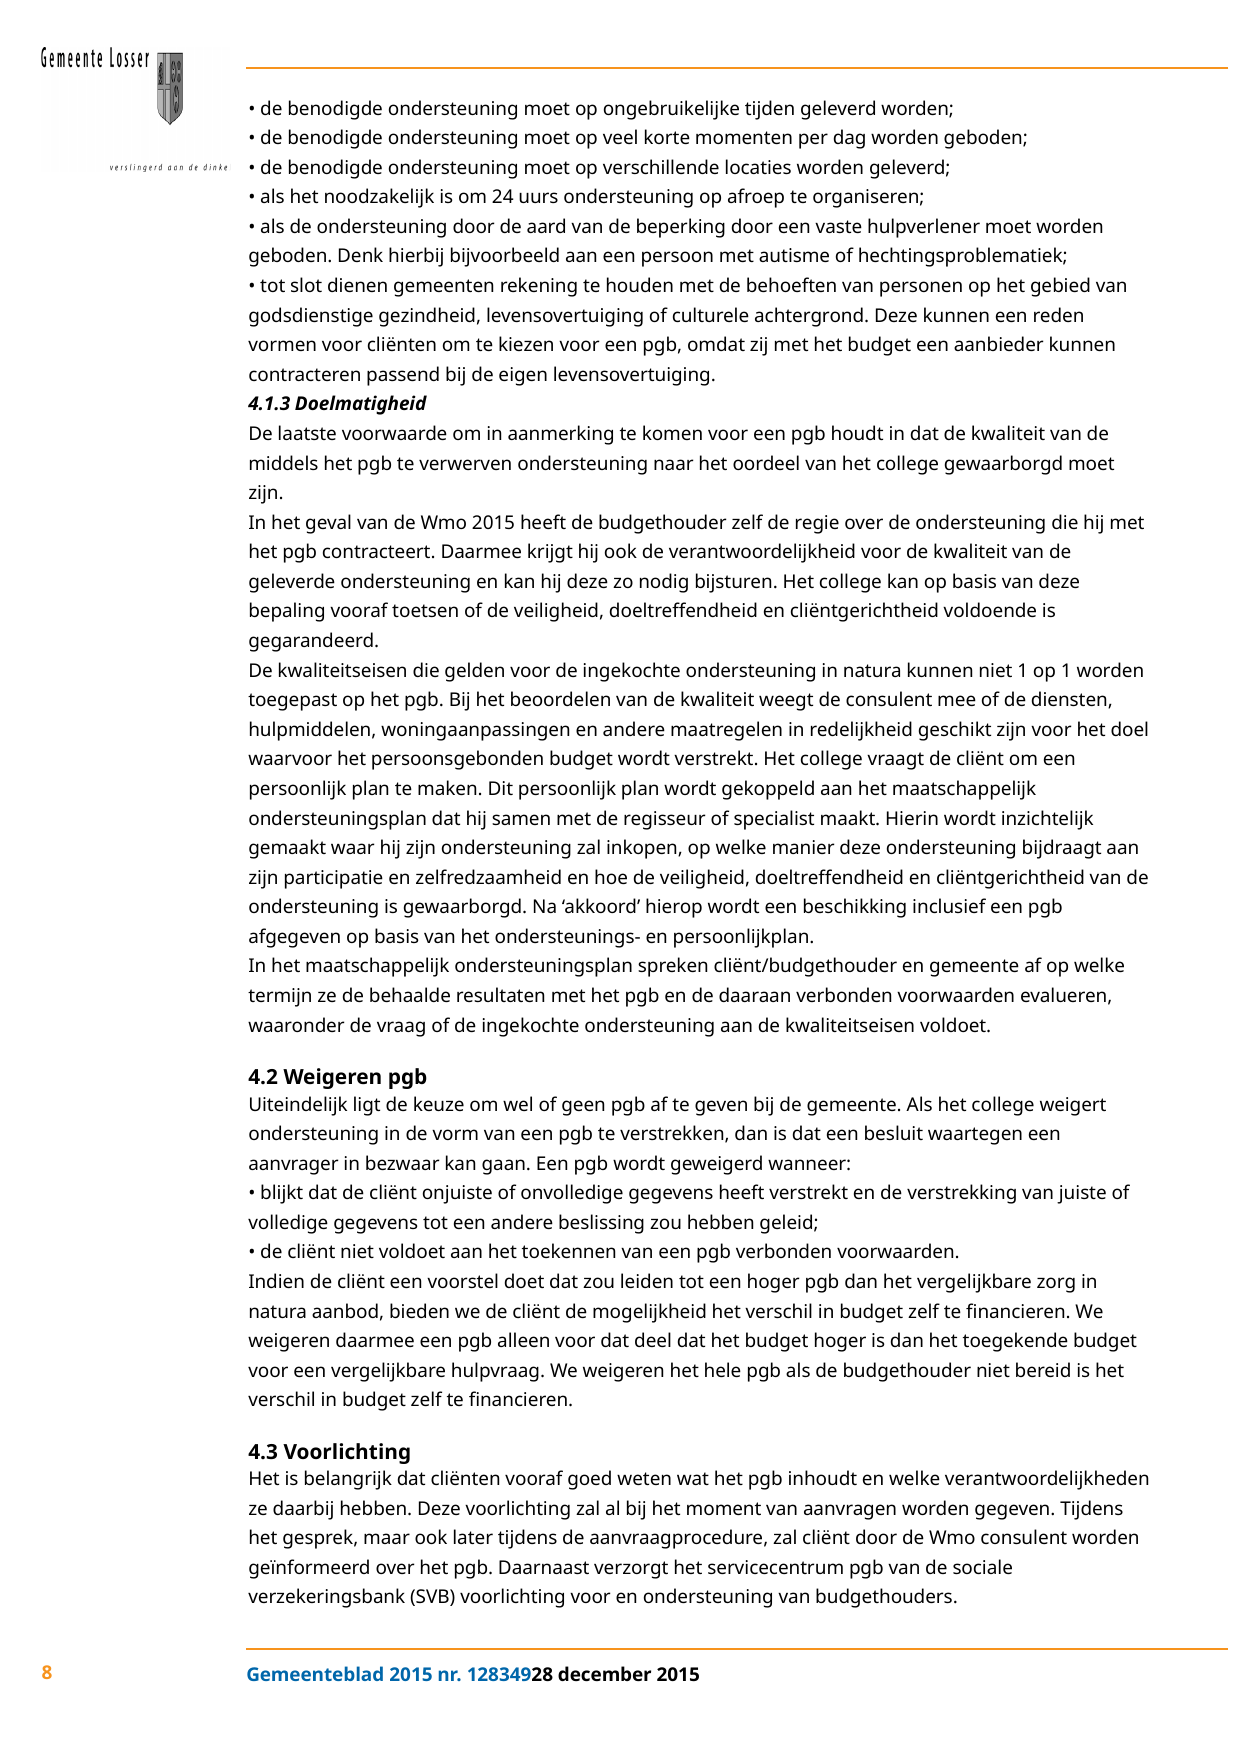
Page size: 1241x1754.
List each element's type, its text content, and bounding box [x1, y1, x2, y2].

text 4.2 Weigeren pgb [248, 1062, 1152, 1091]
text De laatste voorwaarde om in aanmerking te komen voor een pgb houdt in dat de kwaliteit van de middels het pgb te verwerven ondersteuning naar het oordeel van het college gewaarborgd moet zijn. [248, 420, 1152, 505]
text Het is belangrijk dat cliënten vooraf goed weten wat het pgb inhoudt en welke verantwoordelijkheden ze daarbij hebben. Deze voorlichting zal al bij het moment van aanvragen worden gegeven. Tijdens het gesprek, maar ook later tijdens de aanvraagprocedure, zal cliënt door de Wmo consulent worden geïnformeerd over het pgb. Daarnaast verzorgt het servicecentrum pgb van de sociale verzekeringsbank (SVB) voorlichting voor en ondersteuning van budgethouders. [248, 1465, 1152, 1609]
text • blijkt dat de cliënt onjuiste of onvolledige gegevens heeft verstrekt en de verstrekking van juiste of volledige gegevens tot een andere beslissing zou hebben geleid; [248, 1179, 1152, 1235]
picture [41, 47, 231, 172]
text • tot slot dienen gemeenten rekening te houden met de behoeften van personen op het gebied van godsdienstige gezindheid, levensovertuiging of culturele achtergrond. Deze kunnen een reden vormen voor cliënten om te kiezen voor een pgb, omdat zij met het budget een aanbieder kunnen contracteren passend bij de eigen levensovertuiging. [248, 272, 1152, 387]
text In het maatschappelijk ondersteuningsplan spreken cliënt/budgethouder en gemeente af op welke termijn ze de behaalde resultaten met het pgb en de daaraan verbonden voorwaarden evalueren, waaronder de vraag of de ingekochte ondersteuning aan de kwaliteitseisen voldoet. [248, 953, 1152, 1038]
text • de benodigde ondersteuning moet op veel korte momenten per dag worden geboden; [248, 124, 1152, 150]
text 4.3 Voorlichting [248, 1437, 1152, 1465]
text • als de ondersteuning door de aard van de beperking door een vaste hulpverlener moet worden geboden. Denk hierbij bijvoorbeeld aan een persoon met autisme of hechtingsproblematiek; [248, 213, 1152, 268]
text • de cliënt niet voldoet aan het toekennen van een pgb verbonden voorwaarden. [248, 1239, 1152, 1264]
text De kwaliteitseisen die gelden voor de ingekochte ondersteuning in natura kunnen niet 1 op 1 worden toegepast op het pgb. Bij het beoordelen van de kwaliteit weegt de consulent mee of de diensten, hulpmiddelen, woningaanpassingen en andere maatregelen in redelijkheid geschikt zijn voor het doel waarvoor het persoonsgebonden budget wordt verstrekt. Het college vraagt de cliënt om een persoonlijk plan te maken. Dit persoonlijk plan wordt gekoppeld aan het maatschappelijk ondersteuningsplan dat hij samen met de regisseur of specialist maakt. Hierin wordt inzichtelijk gemaakt waar hij zijn ondersteuning zal inkopen, op welke manier deze ondersteuning bijdraagt aan zijn participatie en zelfredzaamheid en hoe de veiligheid, doeltreffendheid en cliëntgerichtheid van de ondersteuning is gewaarborgd. Na ‘akkoord’ hierop wordt een beschikking inclusief een pgb afgegeven op basis van het ondersteunings- en persoonlijkplan. [248, 657, 1152, 949]
text In het geval van de Wmo 2015 heeft de budgethouder zelf de regie over de ondersteuning die hij met het pgb contracteert. Daarmee krijgt hij ook de verantwoordelijkheid voor de kwaliteit van de geleverde ondersteuning en kan hij deze zo nodig bijsturen. Het college kan op basis van deze bepaling vooraf toetsen of de veiligheid, doeltreffendheid en cliëntgerichtheid voldoende is gegarandeerd. [248, 509, 1152, 653]
text Uiteindelijk ligt de keuze om wel of geen pgb af te geven bij de gemeente. Als het college weigert ondersteuning in de vorm van een pgb te verstrekken, dan is dat een besluit waartegen een aanvrager in bezwaar kan gaan. Een pgb wordt geweigerd wanneer: [248, 1091, 1152, 1176]
text 4.1.3 Doelmatigheid [248, 391, 1152, 416]
text • de benodigde ondersteuning moet op verschillende locaties worden geleverd; [248, 154, 1152, 180]
text Indien de cliënt een voorstel doet dat zou leiden tot een hoger pgb dan het vergelijkbare zorg in natura aanbod, bieden we de cliënt de mogelijkheid het verschil in budget zelf te financieren. We weigeren daarmee een pgb alleen voor dat deel dat het budget hoger is dan het toegekende budget voor een vergelijkbare hulpvraag. We weigeren het hele pgb als de budgethouder niet bereid is het verschil in budget zelf te financieren. [248, 1268, 1152, 1412]
text • de benodigde ondersteuning moet op ongebruikelijke tijden geleverd worden; [248, 95, 1152, 121]
text • als het noodzakelijk is om 24 uurs ondersteuning op afroep te organiseren; [248, 183, 1152, 209]
